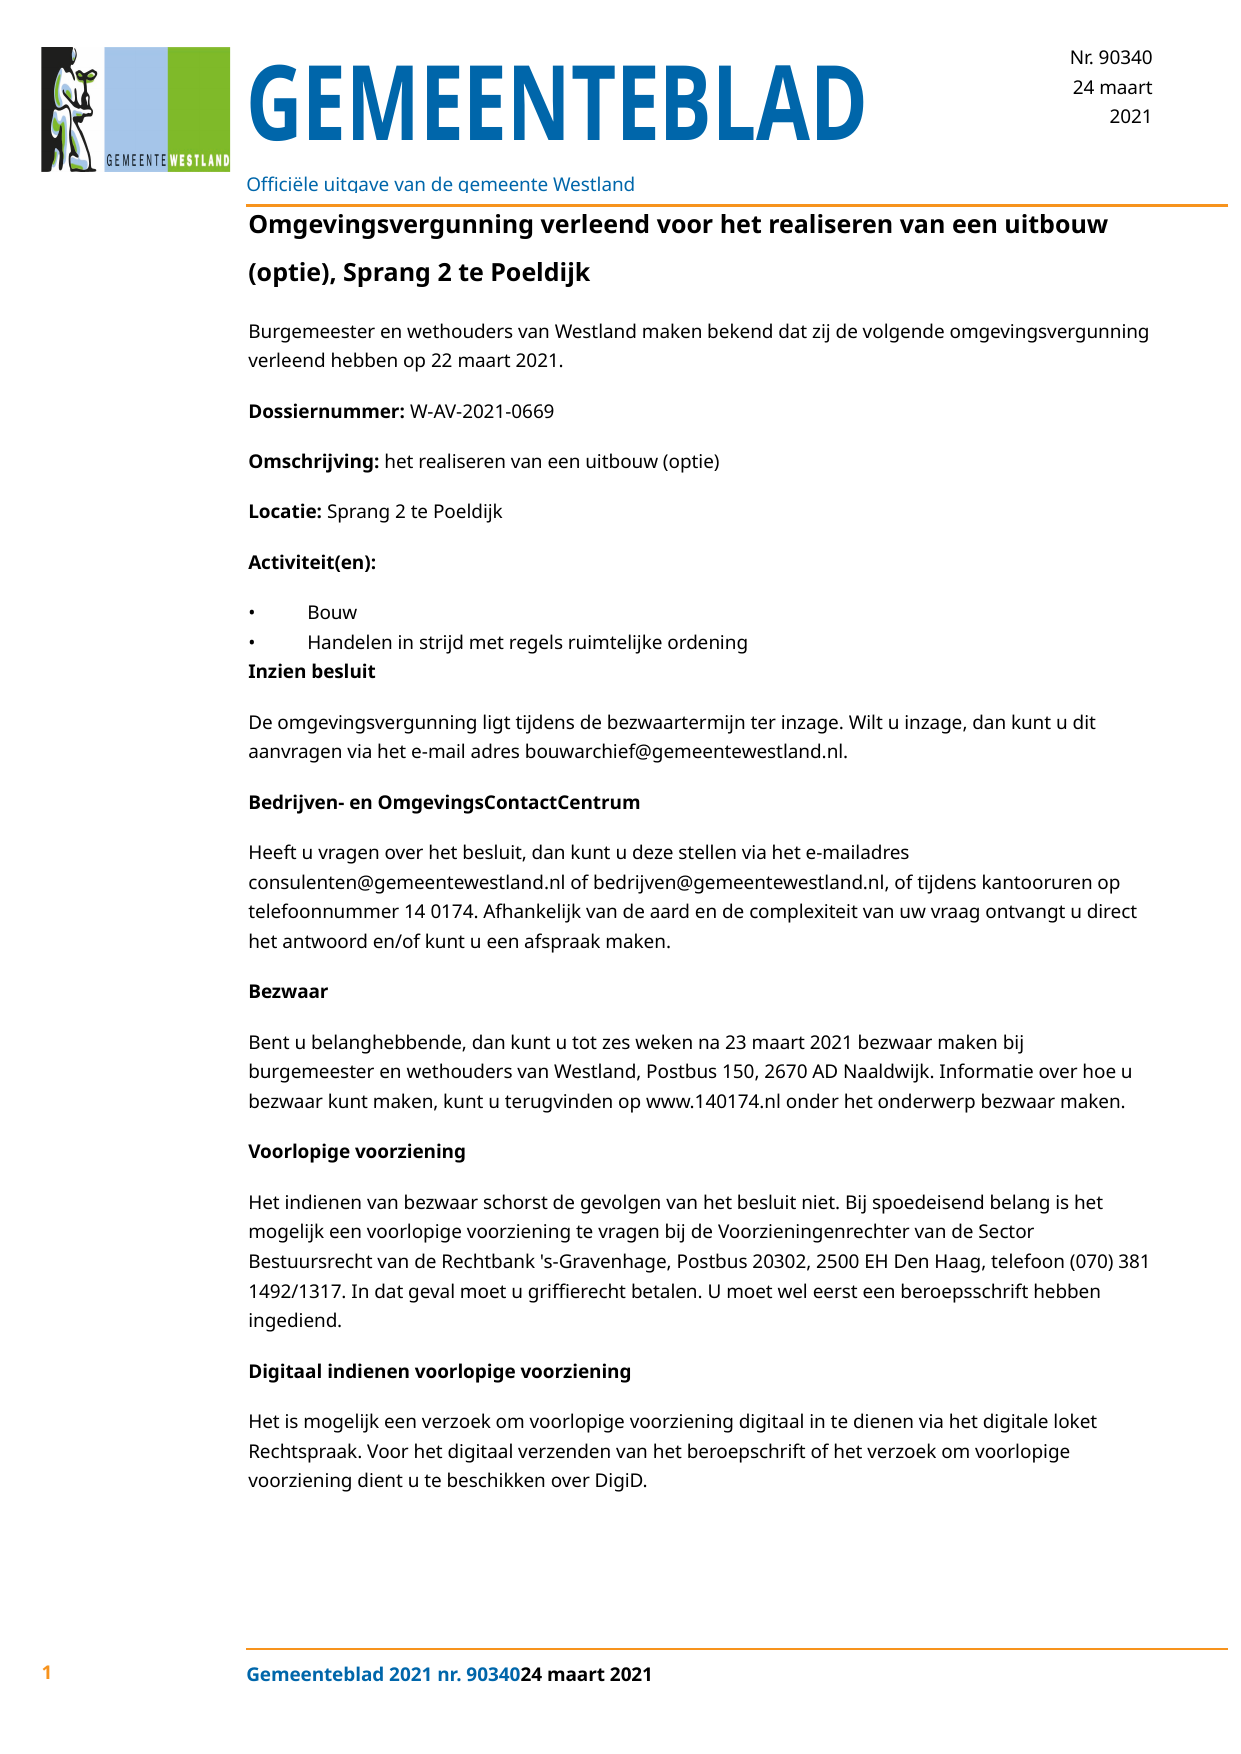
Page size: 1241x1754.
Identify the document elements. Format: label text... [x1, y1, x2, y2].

text Digitaal indienen voorlopige voorziening [248, 1358, 1152, 1384]
list Handelen in strijd met regels ruimtelijke ordening [248, 629, 1152, 655]
text Bedrijven- en OmgevingsContactCentrum [248, 789, 1152, 815]
text Het is mogelijk een verzoek om voorlopige voorziening digitaal in te dienen via het digitale loket Rechtspraak. Voor het digitaal verzenden van het beroepschrift of het verzoek om voorlopige voorziening dient u te beschikken over DigiD. [248, 1408, 1152, 1493]
text Burgemeester en wethouders van Westland maken bekend dat zij de volgende omgevingsvergunning verleend hebben op 22 maart 2021. [248, 318, 1152, 373]
text Omschrijving: het realiseren van een uitbouw (optie) [248, 448, 1152, 474]
text Inzien besluit [248, 659, 1152, 684]
text Het indienen van bezwaar schorst de gevolgen van het besluit niet. Bij spoedeisend belang is het mogelijk een voorlopige voorziening te vragen bij de Voorzieningenrechter van de Sector Bestuursrecht van de Rechtbank 's-Gravenhage, Postbus 20302, 2500 EH Den Haag, telefoon (070) 381 1492/1317. In dat geval moet u griffierecht betalen. U moet wel eerst een beroepsschrift hebben ingediend. [248, 1189, 1152, 1333]
text Bent u belanghebbende, dan kunt u tot zes weken na 23 maart 2021 bezwaar maken bij burgemeester en wethouders van Westland, Postbus 150, 2670 AD Naaldwijk. Informatie over hoe u bezwaar kunt maken, kunt u terugvinden op www.140174.nl onder het onderwerp bezwaar maken. [248, 1029, 1152, 1114]
text Locatie: Sprang 2 te Poeldijk [248, 499, 1152, 524]
picture [41, 47, 231, 172]
text Activiteit(en): [248, 549, 1152, 575]
text Heeft u vragen over het besluit, dan kunt u deze stellen via het e-mailadres consulenten@gemeentewestland.nl of bedrijven@gemeentewestland.nl, of tijdens kantooruren op telefoonnummer 14 0174. Afhankelijk van de aard en de complexiteit van uw vraag ontvangt u direct het antwoord en/of kunt u een afspraak maken. [248, 839, 1152, 954]
list Bouw [248, 599, 1152, 625]
text Voorlopige voorziening [248, 1139, 1152, 1164]
text Omgevingsvergunning verleend voor het realiseren van een uitbouw (optie), Sprang 2 te Poeldijk [248, 207, 1152, 288]
text Bezwaar [248, 979, 1152, 1004]
text De omgevingsvergunning ligt tijdens de bezwaartermijn ter inzage. Wilt u inzage, dan kunt u dit aanvragen via het e-mail adres bouwarchief@gemeentewestland.nl. [248, 709, 1152, 764]
text Dossiernummer: W-AV-2021-0669 [248, 398, 1152, 424]
